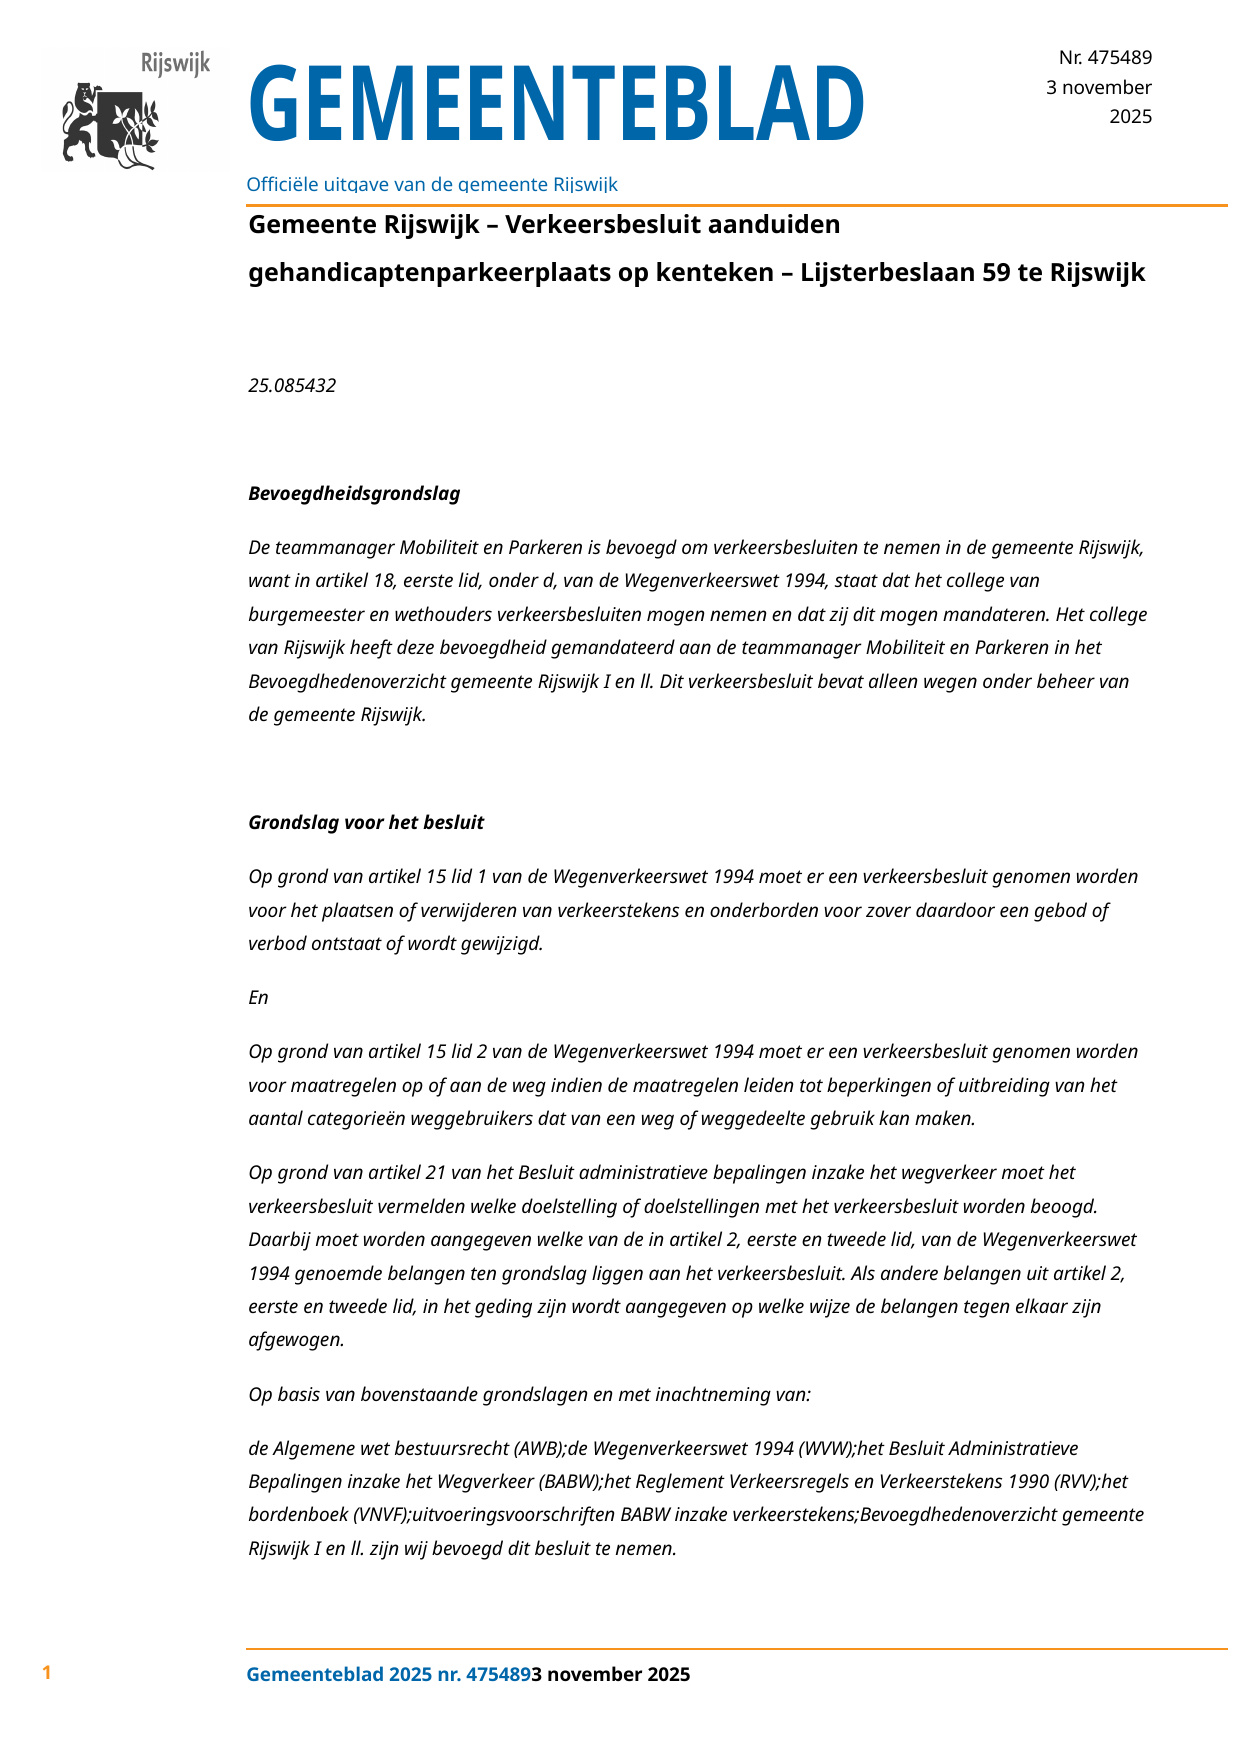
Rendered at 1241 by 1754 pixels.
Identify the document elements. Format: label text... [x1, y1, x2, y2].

text Op basis van bovenstaande grondslagen en met inachtneming van: [248, 1381, 1152, 1406]
text Bevoegdheidsgrondslag [248, 480, 1152, 506]
text Op grond van artikel 15 lid 1 van de Wegenverkeerswet 1994 moet er een verkeersbesluit genomen worden voor het plaatsen of verwijderen van verkeerstekens en onderborden voor zover daardoor een gebod of verbod ontstaat of wordt gewijzigd. [248, 863, 1152, 956]
text Op grond van artikel 21 van het Besluit administratieve bepalingen inzake het wegverkeer moet het verkeersbesluit vermelden welke doelstelling of doelstellingen met het verkeersbesluit worden beoogd. Daarbij moet worden aangegeven welke van de in artikel 2, eerste en tweede lid, van de Wegenverkeerswet 1994 genoemde belangen ten grondslag liggen aan het verkeersbesluit. Als andere belangen uit artikel 2, eerste en tweede lid, in het geding zijn wordt aangegeven op welke wijze de belangen tegen elkaar zijn afgewogen. [248, 1159, 1152, 1352]
text 25.085432 [248, 372, 1152, 398]
text Gemeente Rijswijk – Verkeersbesluit aanduiden gehandicaptenparkeerplaats op kenteken – Lijsterbeslaan 59 te Rijswijk [248, 207, 1152, 288]
text De teammanager Mobiliteit en Parkeren is bevoegd om verkeersbesluiten te nemen in de gemeente Rijswijk, want in artikel 18, eerste lid, onder d, van de Wegenverkeerswet 1994, staat dat het college van burgemeester en wethouders verkeersbesluiten mogen nemen en dat zij dit mogen mandateren. Het college van Rijswijk heeft deze bevoegdheid gemandateerd aan de teammanager Mobiliteit en Parkeren in het Bevoegdhedenoverzicht gemeente Rijswijk I en ll. Dit verkeersbesluit bevat alleen wegen onder beheer van de gemeente Rijswijk. [248, 534, 1152, 727]
text En [248, 984, 1152, 1010]
picture [41, 47, 231, 172]
text Op grond van artikel 15 lid 2 van de Wegenverkeerswet 1994 moet er een verkeersbesluit genomen worden voor maatregelen op of aan de weg indien de maatregelen leiden tot beperkingen of uitbreiding van het aantal categorieën weggebruikers dat van een weg of weggedeelte gebruik kan maken. [248, 1038, 1152, 1131]
text Grondslag voor het besluit [248, 809, 1152, 835]
text de Algemene wet bestuursrecht (AWB);de Wegenverkeerswet 1994 (WVW);het Besluit Administratieve Bepalingen inzake het Wegverkeer (BABW);het Reglement Verkeersregels en Verkeerstekens 1990 (RVV);het bordenboek (VNVF);uitvoeringsvoorschriften BABW inzake verkeerstekens;Bevoegdhedenoverzicht gemeente Rijswijk I en ll. zijn wij bevoegd dit besluit te nemen. [248, 1435, 1152, 1561]
